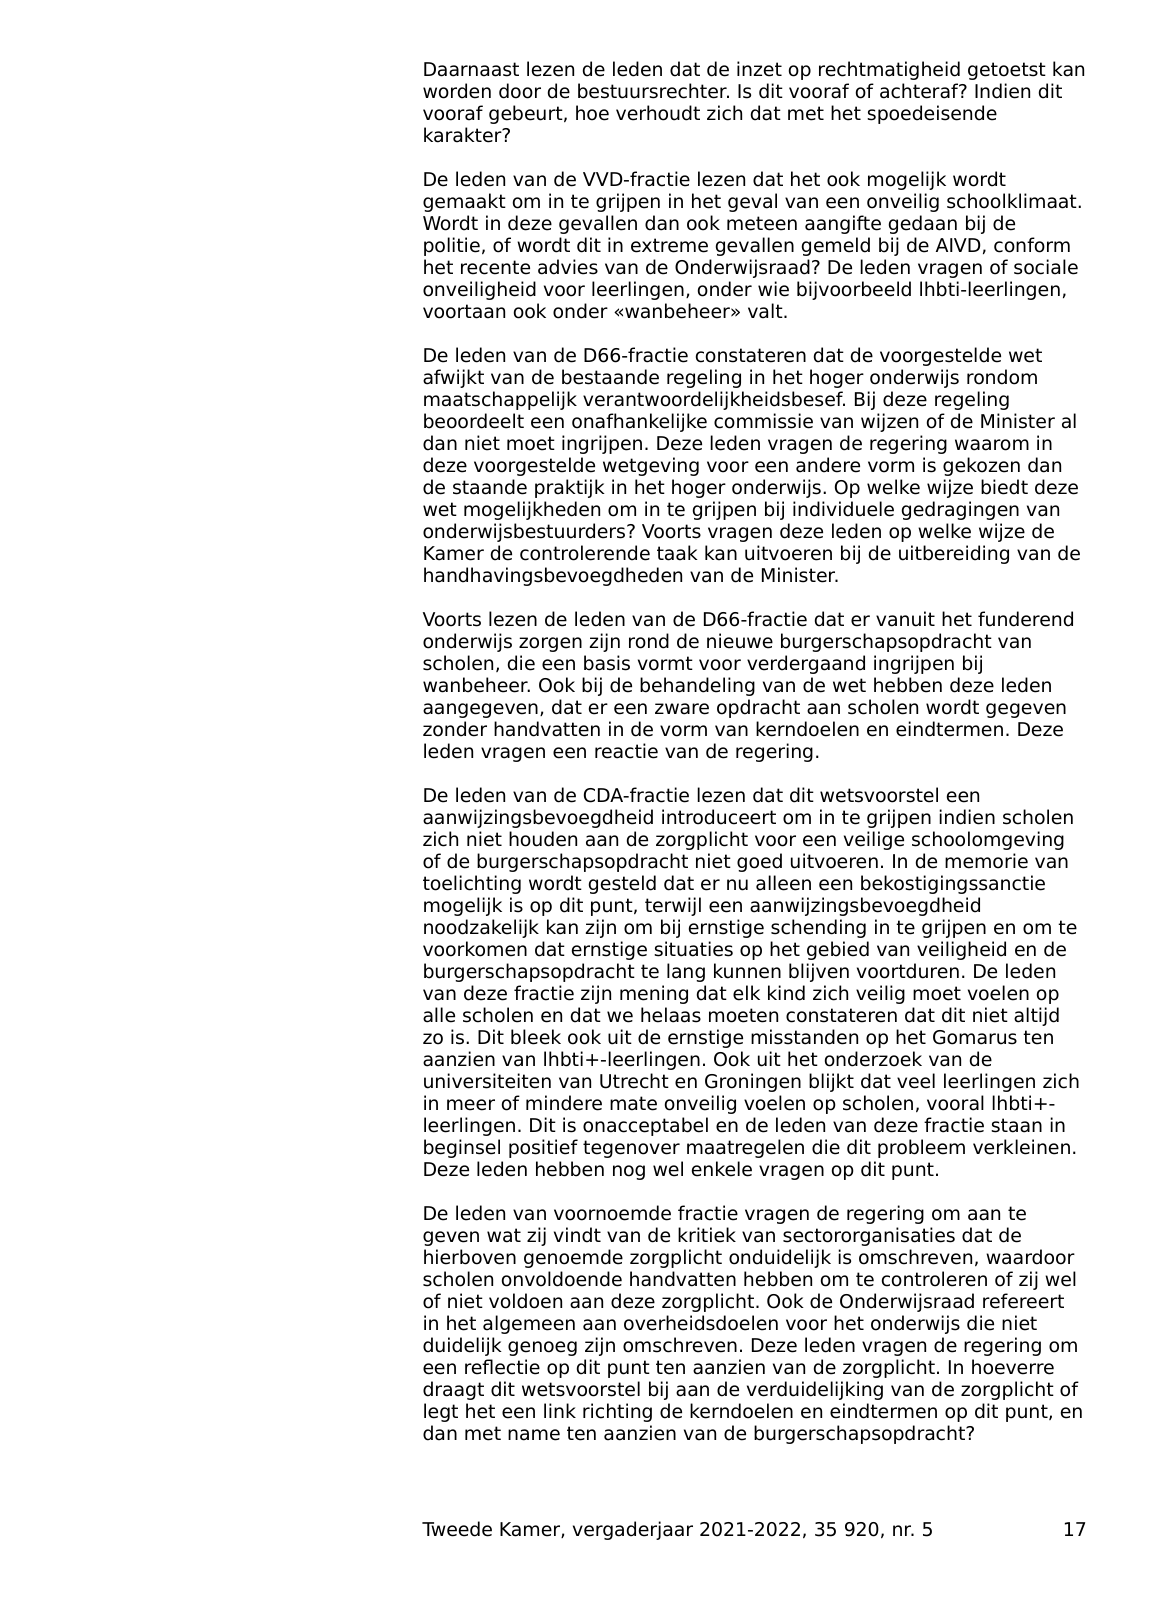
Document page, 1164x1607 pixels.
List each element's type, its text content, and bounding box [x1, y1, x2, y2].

text De leden van de CDA-fractie lezen dat dit wetsvoorstel een aanwijzingsbevoegdheid introduceert om in te grijpen indien scholen zich niet houden aan de zorgplicht voor een veilige schoolomgeving of de burgerschapsopdracht niet goed uitvoeren. In de memorie van toelichting wordt gesteld dat er nu alleen een bekostigingssanctie mogelijk is op dit punt, terwijl een aanwijzingsbevoegdheid noodzakelijk kan zijn om bij ernstige schending in te grijpen en om te voorkomen dat ernstige situaties op het gebied van veiligheid en de burgerschapsopdracht te lang kunnen blijven voortduren. De leden van deze fractie zijn mening dat elk kind zich veilig moet voelen op alle scholen en dat we helaas moeten constateren dat dit niet altijd zo is. Dit bleek ook uit de ernstige misstanden op het Gomarus ten aanzien van lhbti+-leerlingen. Ook uit het onderzoek van de universiteiten van Utrecht en Groningen blijkt dat veel leerlingen zich in meer of mindere mate onveilig voelen op scholen, vooral lhbti+-leerlingen. Dit is onacceptabel en de leden van deze fractie staan in beginsel positief tegenover maatregelen die dit probleem verkleinen. Deze leden hebben nog wel enkele vragen op dit punt. [422, 785, 1087, 1181]
text De leden van voornoemde fractie vragen de regering om aan te geven wat zij vindt van de kritiek van sectororganisaties dat de hierboven genoemde zorgplicht onduidelijk is omschreven, waardoor scholen onvoldoende handvatten hebben om te controleren of zij wel of niet voldoen aan deze zorgplicht. Ook de Onderwijsraad refereert in het algemeen aan overheidsdoelen voor het onderwijs die niet duidelijk genoeg zijn omschreven. Deze leden vragen de regering om een reflectie op dit punt ten aanzien van de zorgplicht. In hoeverre draagt dit wetsvoorstel bij aan de verduidelijking van de zorgplicht of legt het een link richting de kerndoelen en eindtermen op dit punt, en dan met name ten aanzien van de burgerschapsopdracht? [422, 1203, 1087, 1445]
text De leden van de VVD-fractie lezen dat het ook mogelijk wordt gemaakt om in te grijpen in het geval van een onveilig schoolklimaat. Wordt in deze gevallen dan ook meteen aangifte gedaan bij de politie, of wordt dit in extreme gevallen gemeld bij de AIVD, conform het recente advies van de Onderwijsraad? De leden vragen of sociale onveiligheid voor leerlingen, onder wie bijvoorbeeld lhbti-leerlingen, voortaan ook onder «wanbeheer» valt. [422, 169, 1087, 323]
text De leden van de D66-fractie constateren dat de voorgestelde wet afwijkt van de bestaande regeling in het hoger onderwijs rondom maatschappelijk verantwoordelijkheidsbesef. Bij deze regeling beoordeelt een onafhankelijke commissie van wijzen of de Minister al dan niet moet ingrijpen. Deze leden vragen de regering waarom in deze voorgestelde wetgeving voor een andere vorm is gekozen dan de staande praktijk in het hoger onderwijs. Op welke wijze biedt deze wet mogelijkheden om in te grijpen bij individuele gedragingen van onderwijsbestuurders? Voorts vragen deze leden op welke wijze de Kamer de controlerende taak kan uitvoeren bij de uitbereiding van de handhavingsbevoegdheden van de Minister. [422, 345, 1087, 587]
text Voorts lezen de leden van de D66-fractie dat er vanuit het funderend onderwijs zorgen zijn rond de nieuwe burgerschapsopdracht van scholen, die een basis vormt voor verdergaand ingrijpen bij wanbeheer. Ook bij de behandeling van de wet hebben deze leden aangegeven, dat er een zware opdracht aan scholen wordt gegeven zonder handvatten in de vorm van kerndoelen en eindtermen. Deze leden vragen een reactie van de regering. [422, 609, 1087, 763]
text Daarnaast lezen de leden dat de inzet op rechtmatigheid getoetst kan worden door de bestuursrechter. Is dit vooraf of achteraf? Indien dit vooraf gebeurt, hoe verhoudt zich dat met het spoedeisende karakter? [422, 59, 1087, 147]
